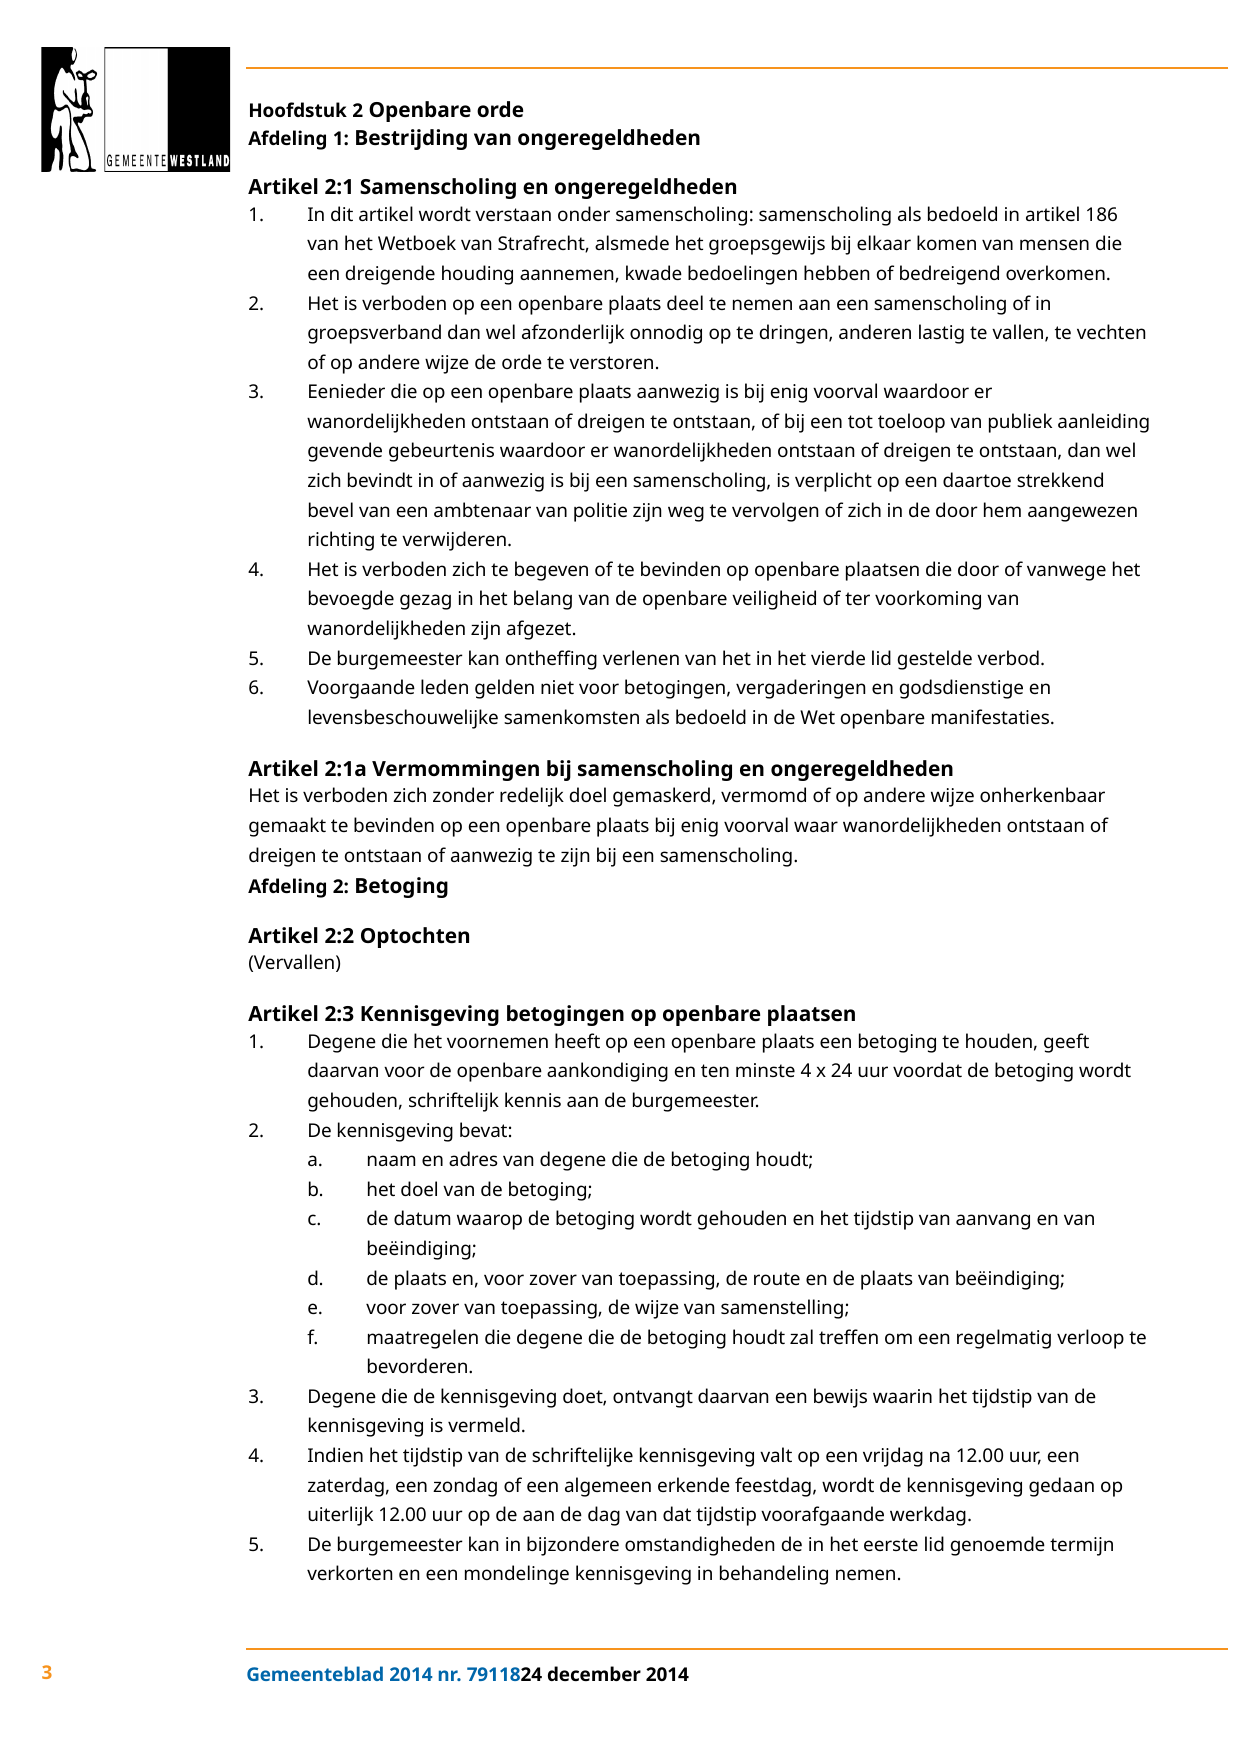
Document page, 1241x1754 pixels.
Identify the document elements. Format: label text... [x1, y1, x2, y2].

list Het is verboden op een openbare plaats deel te nemen aan een samenscholing of in groepsverband dan wel afzonderlijk onnodig op te dringen, anderen lastig te vallen, te vechten of op andere wijze de orde te verstoren. [248, 290, 1152, 374]
picture [41, 47, 231, 172]
list maatregelen die degene die de betoging houdt zal treffen om een regelmatig verloop te bevorderen. [307, 1324, 1152, 1379]
list De burgemeester kan ontheffing verlenen van het in het vierde lid gestelde verbod. [248, 645, 1152, 670]
text Artikel 2:1a Vermommingen bij samenscholing en ongeregeldheden [248, 754, 1152, 783]
list Degene die het voornemen heeft op een openbare plaats een betoging te houden, geeft daarvan voor de openbare aankondiging en ten minste 4 x 24 uur voordat de betoging wordt gehouden, schriftelijk kennis aan de burgemeester. [248, 1028, 1152, 1113]
list de datum waarop de betoging wordt gehouden en het tijdstip van aanvang en van beëindiging; [307, 1206, 1152, 1261]
text Hoofdstuk 2 Openbare orde [248, 95, 1152, 123]
list Eenieder die op een openbare plaats aanwezig is bij enig voorval waardoor er wanordelijkheden ontstaan of dreigen te ontstaan, of bij een tot toeloop van publiek aanleiding gevende gebeurtenis waardoor er wanordelijkheden ontstaan of dreigen te ontstaan, dan wel zich bevindt in of aanwezig is bij een samenscholing, is verplicht op een daartoe strekkend bevel van een ambtenaar van politie zijn weg te vervolgen of zich in de door hem aangewezen richting te verwijderen. [248, 378, 1152, 552]
list De burgemeester kan in bijzondere omstandigheden de in het eerste lid genoemde termijn verkorten en een mondelinge kennisgeving in behandeling nemen. [248, 1531, 1152, 1586]
list de plaats en, voor zover van toepassing, de route en de plaats van beëindiging; [307, 1265, 1152, 1290]
list Voorgaande leden gelden niet voor betogingen, vergaderingen en godsdienstige en levensbeschouwelijke samenkomsten als bedoeld in de Wet openbare manifestaties. [248, 674, 1152, 729]
text Afdeling 1: Bestrijding van ongeregeldheden [248, 123, 1152, 152]
list voor zover van toepassing, de wijze van samenstelling; [307, 1294, 1152, 1320]
list De kennisgeving bevat: [248, 1117, 1152, 1142]
text Artikel 2:3 Kennisgeving betogingen op openbare plaatsen [248, 999, 1152, 1028]
list Degene die de kennisgeving doet, ontvangt daarvan een bewijs waarin het tijdstip van de kennisgeving is vermeld. [248, 1383, 1152, 1438]
list Het is verboden zich te begeven of te bevinden op openbare plaatsen die door of vanwege het bevoegde gezag in het belang van de openbare veiligheid of ter voorkoming van wanordelijkheden zijn afgezet. [248, 556, 1152, 641]
list naam en adres van degene die de betoging houdt; [307, 1146, 1152, 1172]
text Artikel 2:1 Samenscholing en ongeregeldheden [248, 172, 1152, 201]
text Afdeling 2: Betoging [248, 871, 1152, 900]
list Indien het tijdstip van de schriftelijke kennisgeving valt op een vrijdag na 12.00 uur, een zaterdag, een zondag of een algemeen erkende feestdag, wordt de kennisgeving gedaan op uiterlijk 12.00 uur op de aan de dag van dat tijdstip voorafgaande werkdag. [248, 1442, 1152, 1527]
text Artikel 2:2 Optochten [248, 921, 1152, 949]
text (Vervallen) [248, 949, 1152, 975]
list In dit artikel wordt verstaan onder samenscholing: samenscholing als bedoeld in artikel 186 van het Wetboek van Strafrecht, alsmede het groepsgewijs bij elkaar komen van mensen die een dreigende houding aannemen, kwade bedoelingen hebben of bedreigend overkomen. [248, 201, 1152, 286]
text Het is verboden zich zonder redelijk doel gemaskerd, vermomd of op andere wijze onherkenbaar gemaakt te bevinden op een openbare plaats bij enig voorval waar wanordelijkheden ontstaan of dreigen te ontstaan of aanwezig te zijn bij een samenscholing. [248, 783, 1152, 868]
list het doel van de betoging; [307, 1176, 1152, 1202]
